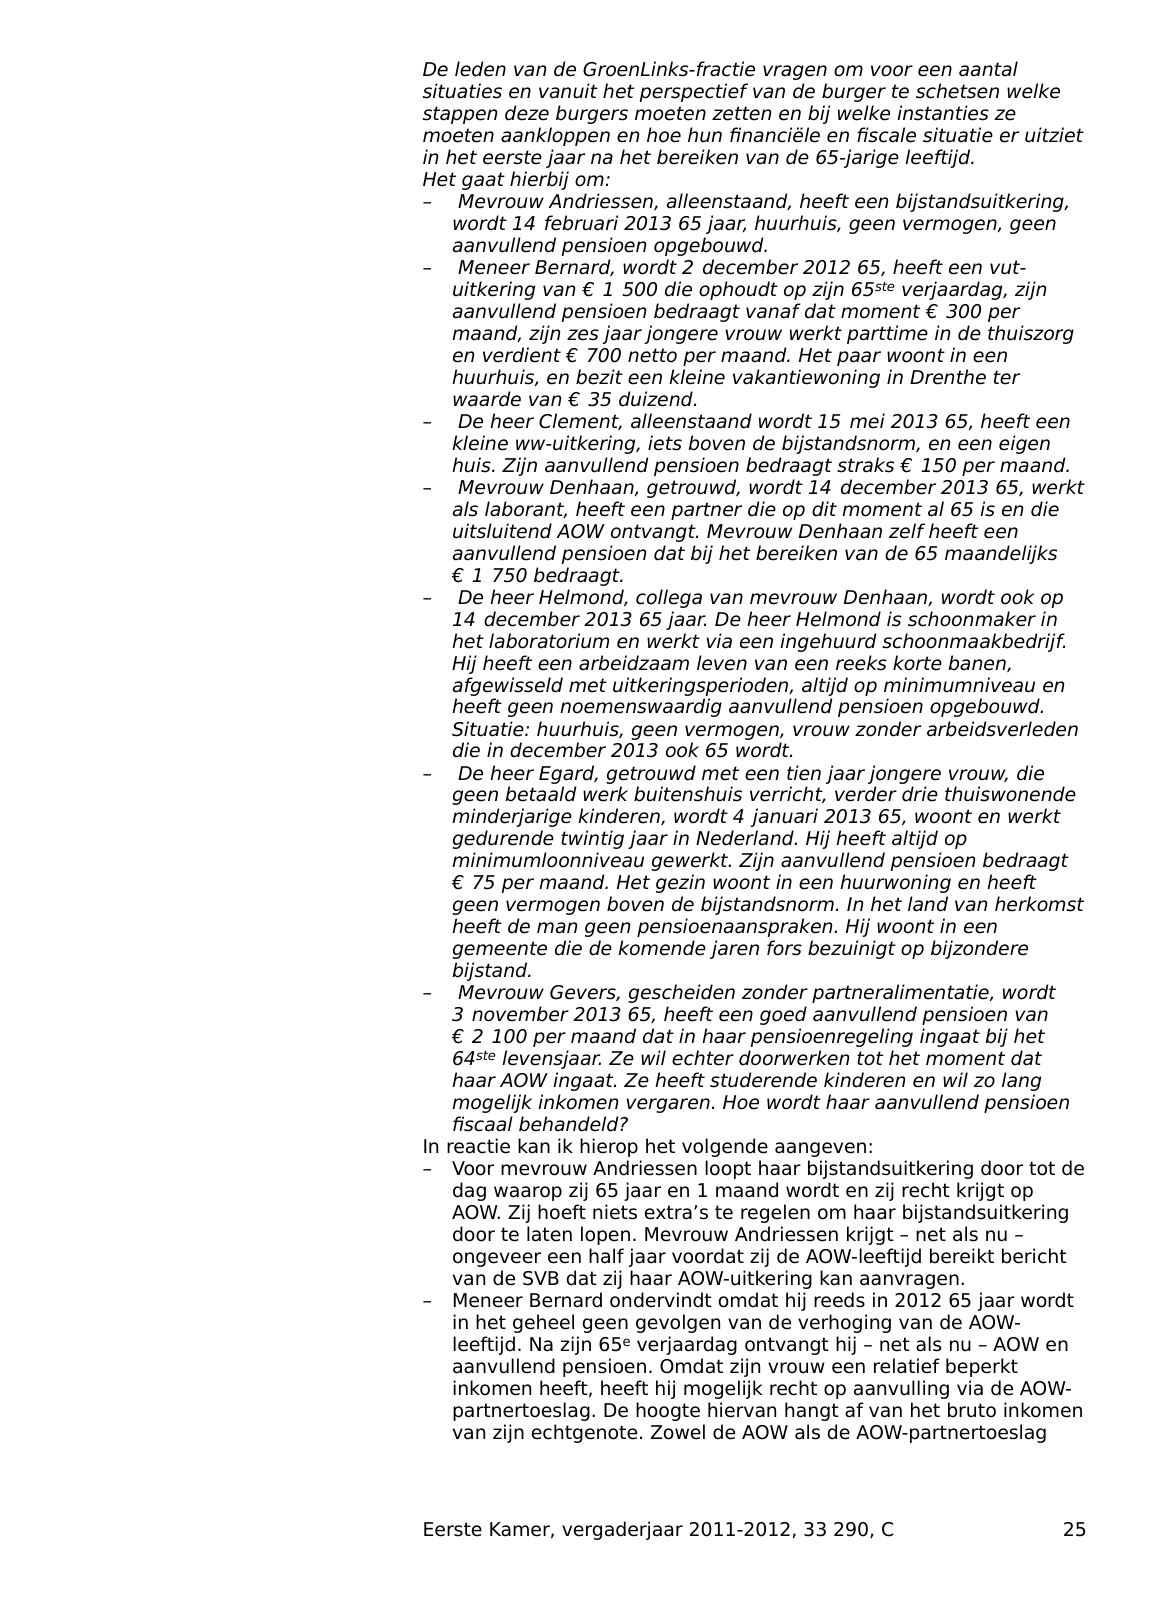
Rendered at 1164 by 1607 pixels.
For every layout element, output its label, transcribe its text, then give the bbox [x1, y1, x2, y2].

text – Mevrouw Gevers, gescheiden zonder partneralimentatie, wordt 3 november 2013 65, heeft een goed aanvullend pensioen van € 2 100 per maand dat in haar pensioenregeling ingaat bij het 64ste levensjaar. Ze wil echter doorwerken tot het moment dat haar AOW ingaat. Ze heeft studerende kinderen en wil zo lang mogelijk inkomen vergaren. Hoe wordt haar aanvullend pensioen fiscaal behandeld? [422, 982, 1087, 1136]
text – De heer Clement, alleenstaand wordt 15 mei 2013 65, heeft een kleine ww-uitkering, iets boven de bijstandsnorm, en een eigen huis. Zijn aanvullend pensioen bedraagt straks € 150 per maand. [422, 411, 1087, 477]
text De leden van de GroenLinks-fractie vragen om voor een aantal situaties en vanuit het perspectief van de burger te schetsen welke stappen deze burgers moeten zetten en bij welke instanties ze moeten aankloppen en hoe hun financiële en fiscale situatie er uitziet in het eerste jaar na het bereiken van de 65-jarige leeftijd. [422, 59, 1087, 169]
text Het gaat hierbij om: [422, 169, 1087, 191]
text – Mevrouw Denhaan, getrouwd, wordt 14 december 2013 65, werkt als laborant, heeft een partner die op dit moment al 65 is en die uitsluitend AOW ontvangt. Mevrouw Denhaan zelf heeft een aanvullend pensioen dat bij het bereiken van de 65 maandelijks € 1 750 bedraagt. [422, 477, 1087, 587]
text – Mevrouw Andriessen, alleenstaand, heeft een bijstandsuitkering, wordt 14 februari 2013 65 jaar, huurhuis, geen vermogen, geen aanvullend pensioen opgebouwd. [422, 191, 1087, 257]
text – De heer Helmond, collega van mevrouw Denhaan, wordt ook op 14 december 2013 65 jaar. De heer Helmond is schoonmaker in het laboratorium en werkt via een ingehuurd schoonmaakbedrijf. Hij heeft een arbeidzaam leven van een reeks korte banen, afgewisseld met uitkeringsperioden, altijd op minimumniveau en heeft geen noemenswaardig aanvullend pensioen opgebouwd. Situatie: huurhuis, geen vermogen, vrouw zonder arbeidsverleden die in december 2013 ook 65 wordt. [422, 587, 1087, 762]
text – Voor mevrouw Andriessen loopt haar bijstandsuitkering door tot de dag waarop zij 65 jaar en 1 maand wordt en zij recht krijgt op AOW. Zij hoeft niets extra’s te regelen om haar bijstandsuitkering door te laten lopen. Mevrouw Andriessen krijgt – net als nu – ongeveer een half jaar voordat zij de AOW-leeftijd bereikt bericht van de SVB dat zij haar AOW-uitkering kan aanvragen. [422, 1158, 1087, 1290]
text – Meneer Bernard ondervindt omdat hij reeds in 2012 65 jaar wordt in het geheel geen gevolgen van de verhoging van de AOW-leeftijd. Na zijn 65e verjaardag ontvangt hij – net als nu – AOW en aanvullend pensioen. Omdat zijn vrouw een relatief beperkt inkomen heeft, heeft hij mogelijk recht op aanvulling via de AOW-partnertoeslag. De hoogte hiervan hangt af van het bruto inkomen van zijn echtgenote. Zowel de AOW als de AOW-partnertoeslag [422, 1290, 1087, 1444]
text – Meneer Bernard, wordt 2 december 2012 65, heeft een vut-uitkering van € 1 500 die ophoudt op zijn 65ste verjaardag, zijn aanvullend pensioen bedraagt vanaf dat moment € 300 per maand, zijn zes jaar jongere vrouw werkt parttime in de thuiszorg en verdient € 700 netto per maand. Het paar woont in een huurhuis, en bezit een kleine vakantiewoning in Drenthe ter waarde van € 35 duizend. [422, 257, 1087, 411]
text In reactie kan ik hierop het volgende aangeven: [422, 1136, 1087, 1158]
text – De heer Egard, getrouwd met een tien jaar jongere vrouw, die geen betaald werk buitenshuis verricht, verder drie thuiswonende minderjarige kinderen, wordt 4 januari 2013 65, woont en werkt gedurende twintig jaar in Nederland. Hij heeft altijd op minimumloonniveau gewerkt. Zijn aanvullend pensioen bedraagt € 75 per maand. Het gezin woont in een huurwoning en heeft geen vermogen boven de bijstandsnorm. In het land van herkomst heeft de man geen pensioenaanspraken. Hij woont in een gemeente die de komende jaren fors bezuinigt op bijzondere bijstand. [422, 762, 1087, 982]
